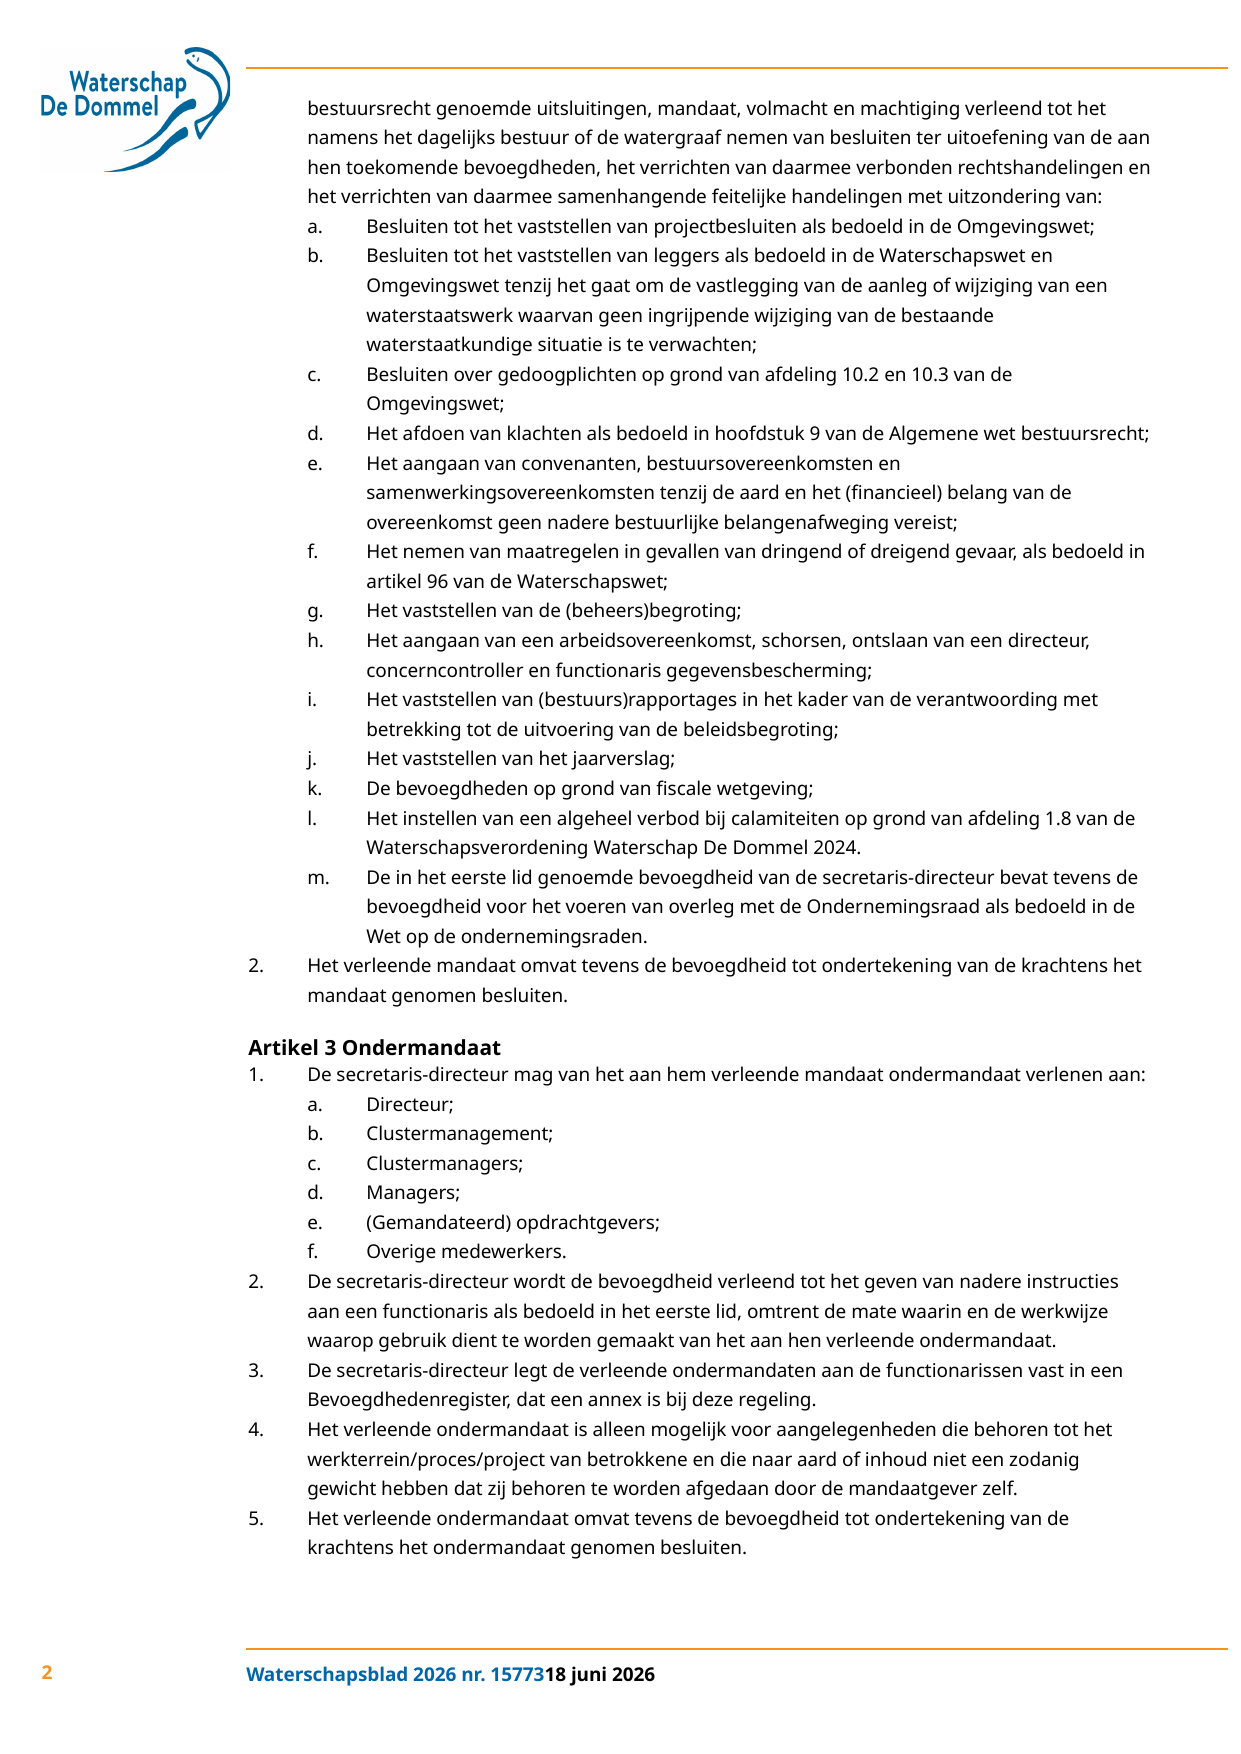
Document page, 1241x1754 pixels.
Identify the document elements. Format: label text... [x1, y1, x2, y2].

list Het vaststellen van (bestuurs)rapportages in het kader van de verantwoording met betrekking tot de uitvoering van de beleidsbegroting; [307, 686, 1152, 742]
list Het instellen van een algeheel verbod bij calamiteiten op grond van afdeling 1.8 van de Waterschapsverordening Waterschap De Dommel 2024. [307, 805, 1152, 860]
list Het verleende mandaat omvat tevens de bevoegdheid tot ondertekening van de krachtens het mandaat genomen besluiten. [248, 953, 1152, 1008]
list De bevoegdheden op grond van fiscale wetgeving; [307, 775, 1152, 801]
list De secretaris-directeur mag van het aan hem verleende mandaat ondermandaat verlenen aan: [248, 1061, 1152, 1087]
list Het afdoen van klachten als bedoeld in hoofdstuk 9 van de Algemene wet bestuursrecht; [307, 420, 1152, 446]
list Clustermanagers; [307, 1150, 1152, 1176]
list Overige medewerkers. [307, 1239, 1152, 1264]
picture [204, 47, 231, 76]
list Besluiten tot het vaststellen van projectbesluiten als bedoeld in de Omgevingswet; [307, 213, 1152, 239]
list Het nemen van maatregelen in gevallen van dringend of dreigend gevaar, als bedoeld in artikel 96 van de Waterschapswet; [307, 538, 1152, 594]
list Het aangaan van convenanten, bestuursovereenkomsten en samenwerkingsovereenkomsten tenzij de aard en het (financieel) belang van de overeenkomst geen nadere bestuurlijke belangenafweging vereist; [307, 450, 1152, 535]
list Directeur; [307, 1091, 1152, 1116]
picture [41, 47, 231, 172]
list De in het eerste lid genoemde bevoegdheid van de secretaris-directeur bevat tevens de bevoegdheid voor het voeren van overleg met de Ondernemingsraad als bedoeld in de Wet op de ondernemingsraden. [307, 864, 1152, 949]
list Het aangaan van een arbeidsovereenkomst, schorsen, ontslaan van een directeur, concerncontroller en functionaris gegevensbescherming; [307, 627, 1152, 683]
list De secretaris-directeur wordt de bevoegdheid verleend tot het geven van nadere instructies aan een functionaris als bedoeld in het eerste lid, omtrent de mate waarin en de werkwijze waarop gebruik dient te worden gemaakt van het aan hen verleende ondermandaat. [248, 1268, 1152, 1353]
text Artikel 3 Ondermandaat [248, 1033, 1152, 1061]
list Het vaststellen van het jaarverslag; [307, 746, 1152, 771]
picture [198, 118, 210, 131]
list Het verleende ondermandaat omvat tevens de bevoegdheid tot ondertekening van de krachtens het ondermandaat genomen besluiten. [248, 1505, 1152, 1560]
list Het vaststellen van de (beheers)begroting; [307, 598, 1152, 623]
list Het verleende ondermandaat is alleen mogelijk voor aangelegenheden die behoren tot het werkterrein/proces/project van betrokkene en die naar aard of inhoud niet een zodanig gewicht hebben dat zij behoren te worden afgedaan door de mandaatgever zelf. [248, 1416, 1152, 1501]
list bestuursrecht genoemde uitsluitingen, mandaat, volmacht en machtiging verleend tot het namens het dagelijks bestuur of de watergraaf nemen van besluiten ter uitoefening van de aan hen toekomende bevoegdheden, het verrichten van daarmee verbonden rechtshandelingen en het verrichten van daarmee samenhangende feitelijke handelingen met uitzondering van: [248, 95, 1152, 209]
list Besluiten over gedoogplichten op grond van afdeling 10.2 en 10.3 van de Omgevingswet; [307, 361, 1152, 416]
picture [45, 99, 51, 111]
list De secretaris-directeur legt de verleende ondermandaten aan de functionarissen vast in een Bevoegdhedenregister, dat een annex is bij deze regeling. [248, 1357, 1152, 1412]
list (Gemandateerd) opdrachtgevers; [307, 1209, 1152, 1235]
list Clustermanagement; [307, 1120, 1152, 1146]
list Besluiten tot het vaststellen van leggers als bedoeld in de Waterschapswet en Omgevingswet tenzij het gaat om de vastlegging van de aanleg of wijziging van een waterstaatswerk waarvan geen ingrijpende wijziging van de bestaande waterstaatkundige situatie is te verwachten; [307, 243, 1152, 357]
list Managers; [307, 1179, 1152, 1205]
